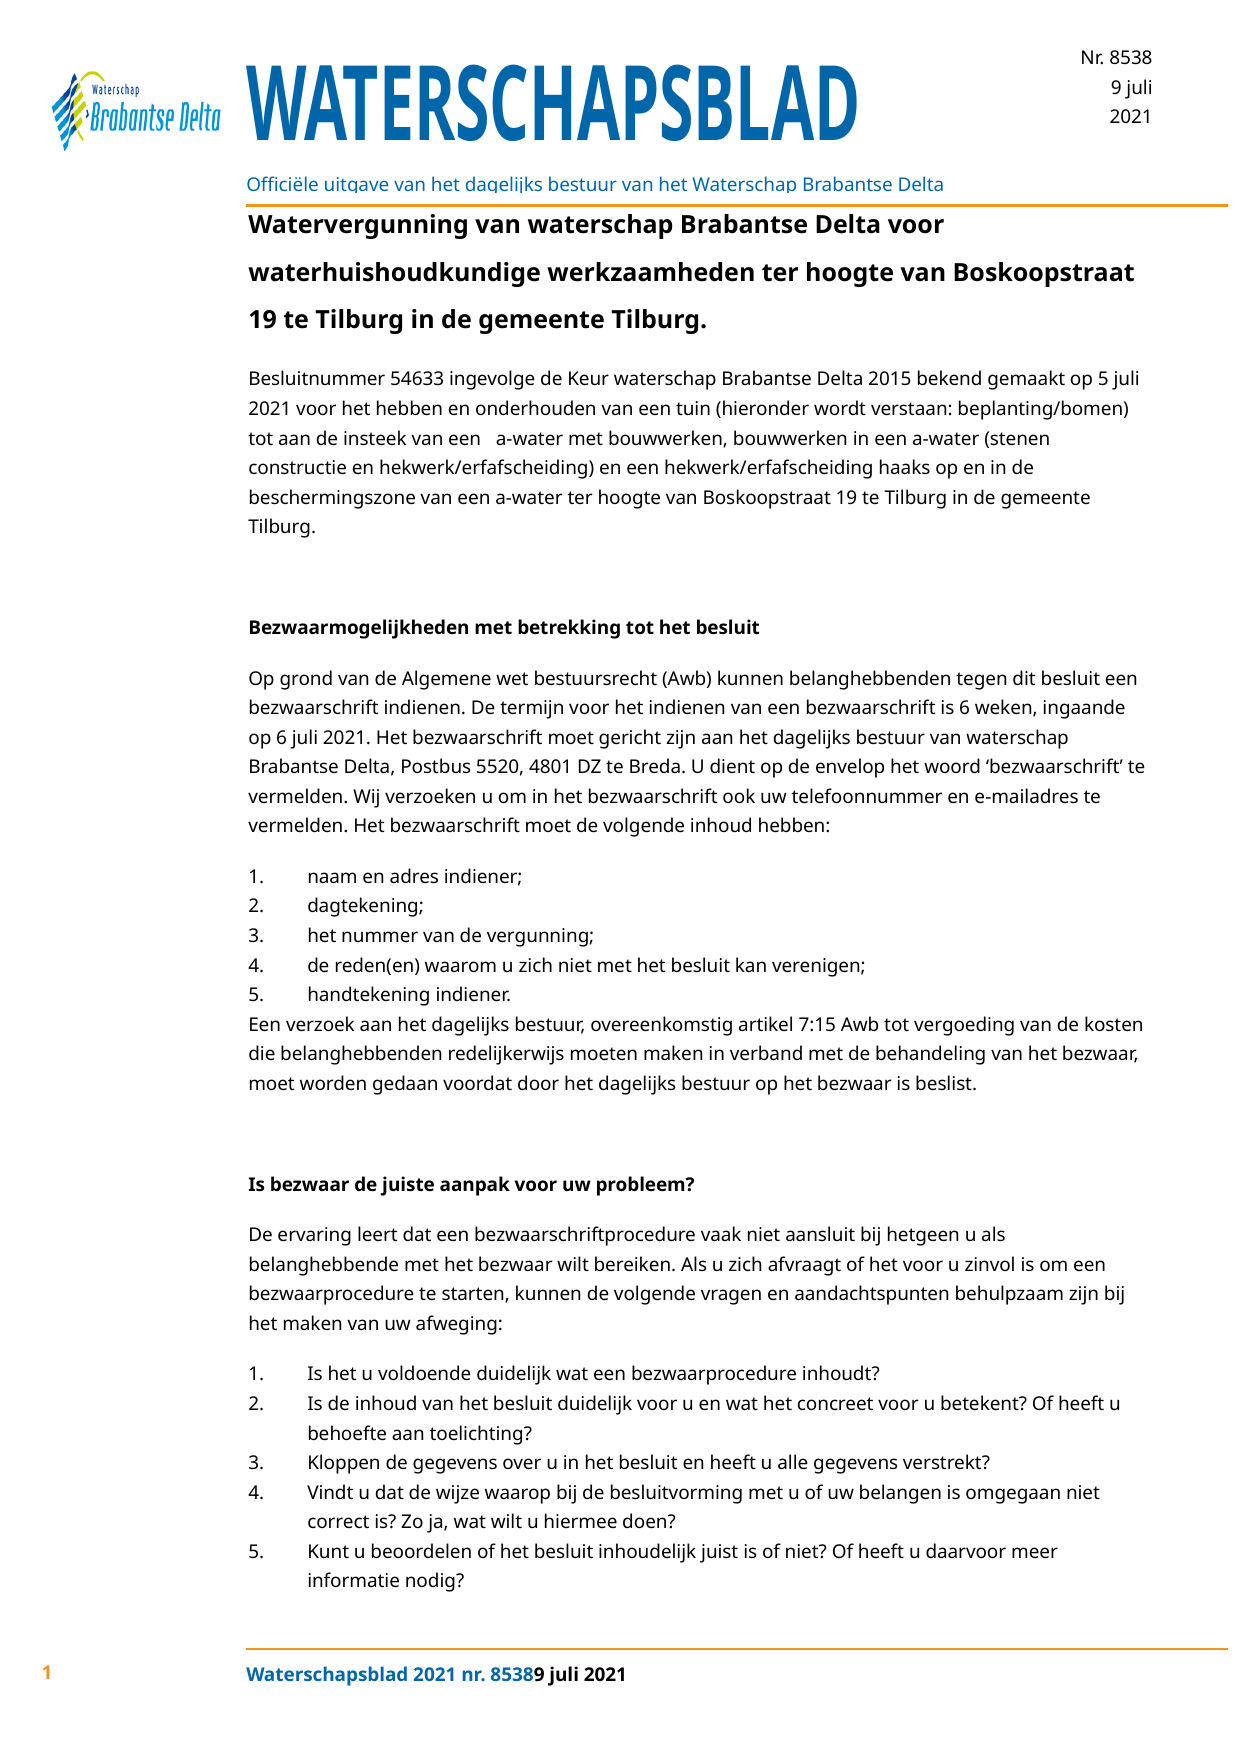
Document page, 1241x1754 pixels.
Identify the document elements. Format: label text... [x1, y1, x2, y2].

list de reden(en) waarom u zich niet met het besluit kan verenigen; [248, 952, 1152, 977]
list Kloppen de gegevens over u in het besluit en heeft u alle gegevens verstrekt? [248, 1449, 1152, 1475]
text Is bezwaar de juiste aanpak voor uw probleem? [248, 1171, 1152, 1197]
picture [41, 47, 231, 172]
list dagtekening; [248, 893, 1152, 918]
text Besluitnummer 54633 ingevolge de Keur waterschap Brabantse Delta 2015 bekend gemaakt op 5 juli 2021 voor het hebben en onderhouden van een tuin (hieronder wordt verstaan: beplanting/bomen) tot aan de insteek van een a-water met bouwwerken, bouwwerken in een a-water (stenen constructie en hekwerk/erfafscheiding) en een hekwerk/erfafscheiding haaks op en in de beschermingszone van een a-water ter hoogte van Boskoopstraat 19 te Tilburg in de gemeente Tilburg. [248, 366, 1152, 539]
list Is het u voldoende duidelijk wat een bezwaarprocedure inhoudt? [248, 1361, 1152, 1386]
text Een verzoek aan het dagelijks bestuur, overeenkomstig artikel 7:15 Awb tot vergoeding van de kosten die belanghebbenden redelijkerwijs moeten maken in verband met de behandeling van het bezwaar, moet worden gedaan voordat door het dagelijks bestuur op het bezwaar is beslist. [248, 1011, 1152, 1096]
list het nummer van de vergunning; [248, 922, 1152, 948]
list handtekening indiener. [248, 981, 1152, 1007]
text Watervergunning van waterschap Brabantse Delta voor waterhuishoudkundige werkzaamheden ter hoogte van Boskoopstraat 19 te Tilburg in de gemeente Tilburg. [248, 207, 1152, 336]
list Vindt u dat de wijze waarop bij de besluitvorming met u of uw belangen is omgegaan niet correct is? Zo ja, wat wilt u hiermee doen? [248, 1479, 1152, 1534]
list Kunt u beoordelen of het besluit inhoudelijk juist is of niet? Of heeft u daarvoor meer informatie nodig? [248, 1538, 1152, 1593]
text Op grond van de Algemene wet bestuursrecht (Awb) kunnen belanghebbenden tegen dit besluit een bezwaarschrift indienen. De termijn voor het indienen van een bezwaarschrift is 6 weken, ingaande op 6 juli 2021. Het bezwaarschrift moet gericht zijn aan het dagelijks bestuur van waterschap Brabantse Delta, Postbus 5520, 4801 DZ te Breda. U dient op de envelop het woord ‘bezwaarschrift’ te vermelden. Wij verzoeken u om in het bezwaarschrift ook uw telefoonnummer en e‑mailadres te vermelden. Het bezwaarschrift moet de volgende inhoud hebben: [248, 665, 1152, 838]
text De ervaring leert dat een bezwaarschriftprocedure vaak niet aansluit bij hetgeen u als belanghebbende met het bezwaar wilt bereiken. Als u zich afvraagt of het voor u zinvol is om een bezwaarprocedure te starten, kunnen de volgende vragen en aandachtspunten behulpzaam zijn bij het maken van uw afweging: [248, 1221, 1152, 1336]
list Is de inhoud van het besluit duidelijk voor u en wat het concreet voor u betekent? Of heeft u behoefte aan toelichting? [248, 1390, 1152, 1445]
list naam en adres indiener; [248, 863, 1152, 889]
text Bezwaarmogelijkheden met betrekking tot het besluit [248, 614, 1152, 640]
